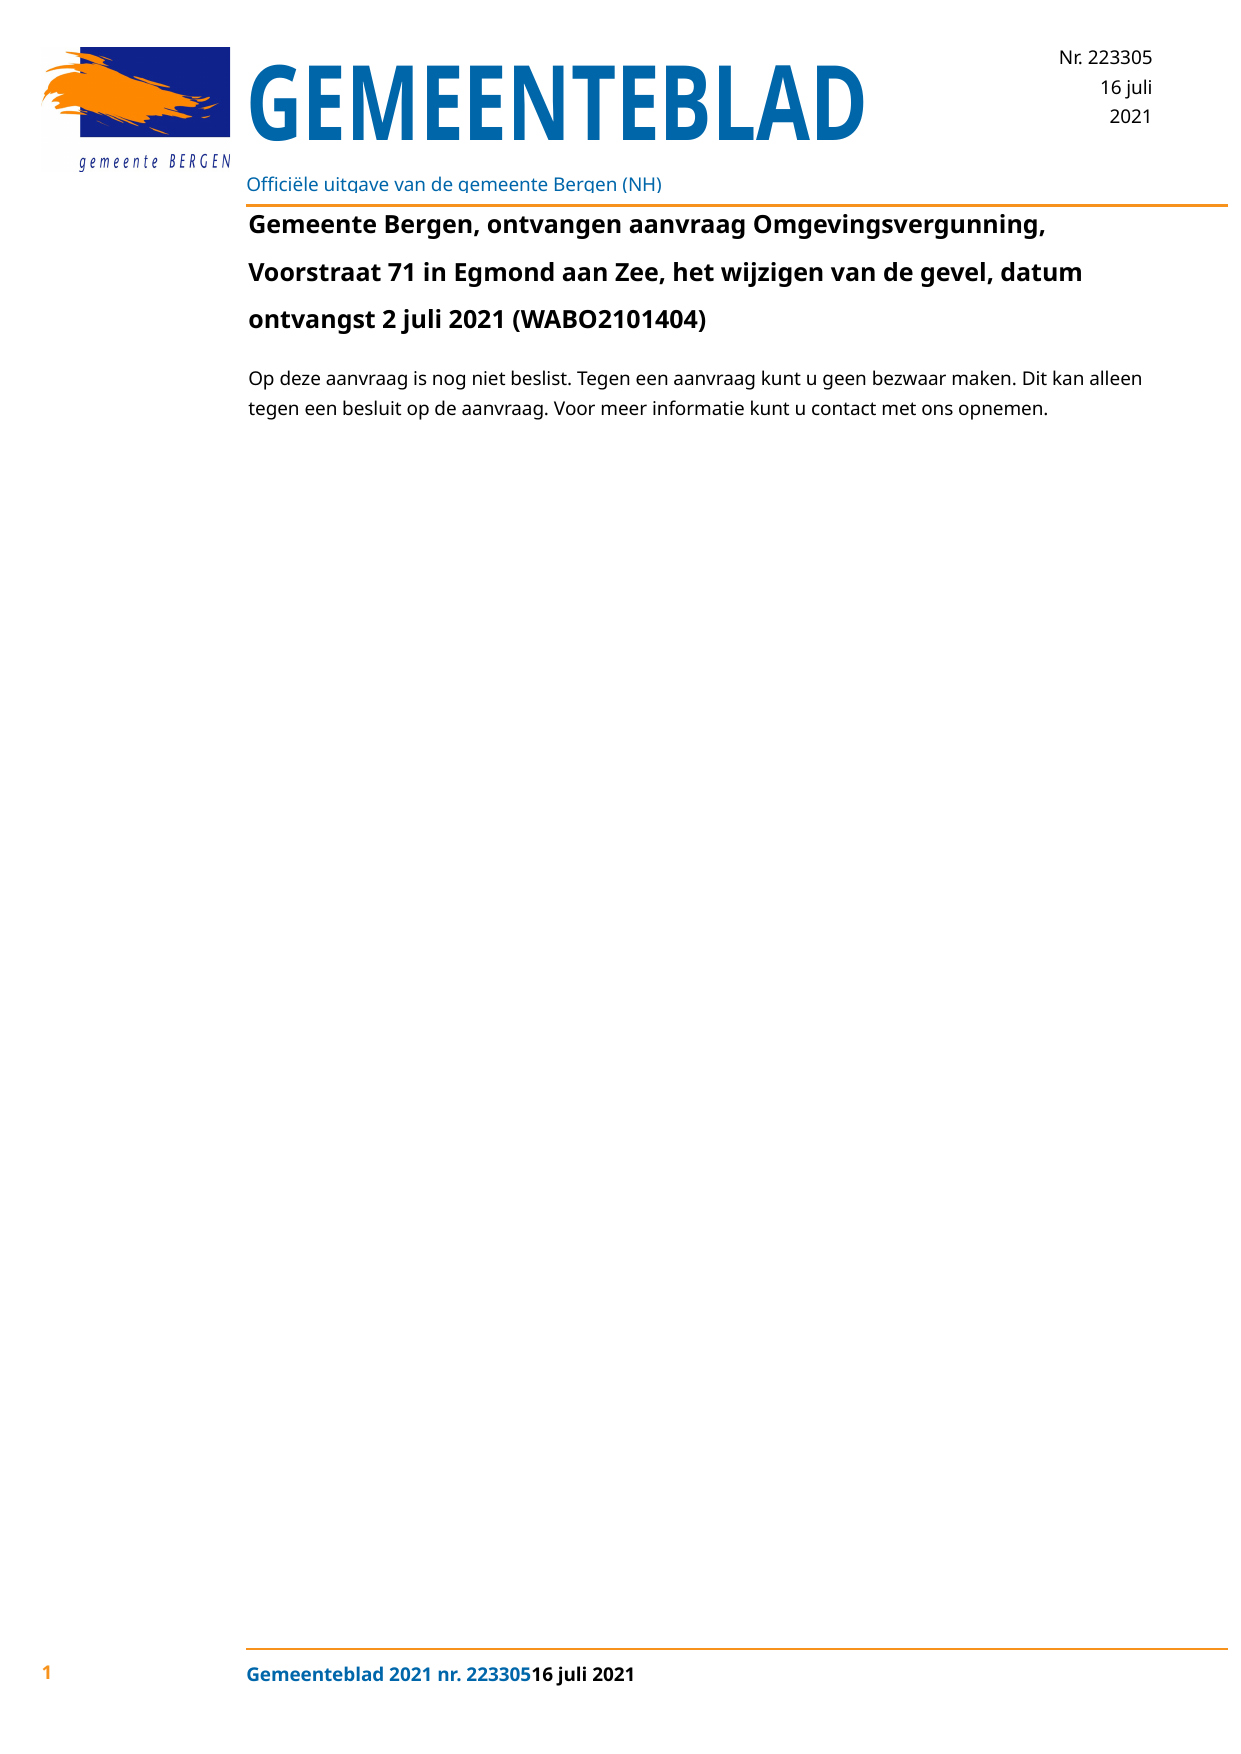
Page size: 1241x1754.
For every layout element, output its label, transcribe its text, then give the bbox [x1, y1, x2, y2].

text Op deze aanvraag is nog niet beslist. Tegen een aanvraag kunt u geen bezwaar maken. Dit kan alleen tegen een besluit op de aanvraag. Voor meer informatie kunt u contact met ons opnemen. [248, 366, 1152, 421]
picture [41, 47, 231, 172]
text Gemeente Bergen, ontvangen aanvraag Omgevingsvergunning, Voorstraat 71 in Egmond aan Zee, het wijzigen van de gevel, datum ontvangst 2 juli 2021 (WABO2101404) [248, 207, 1152, 336]
